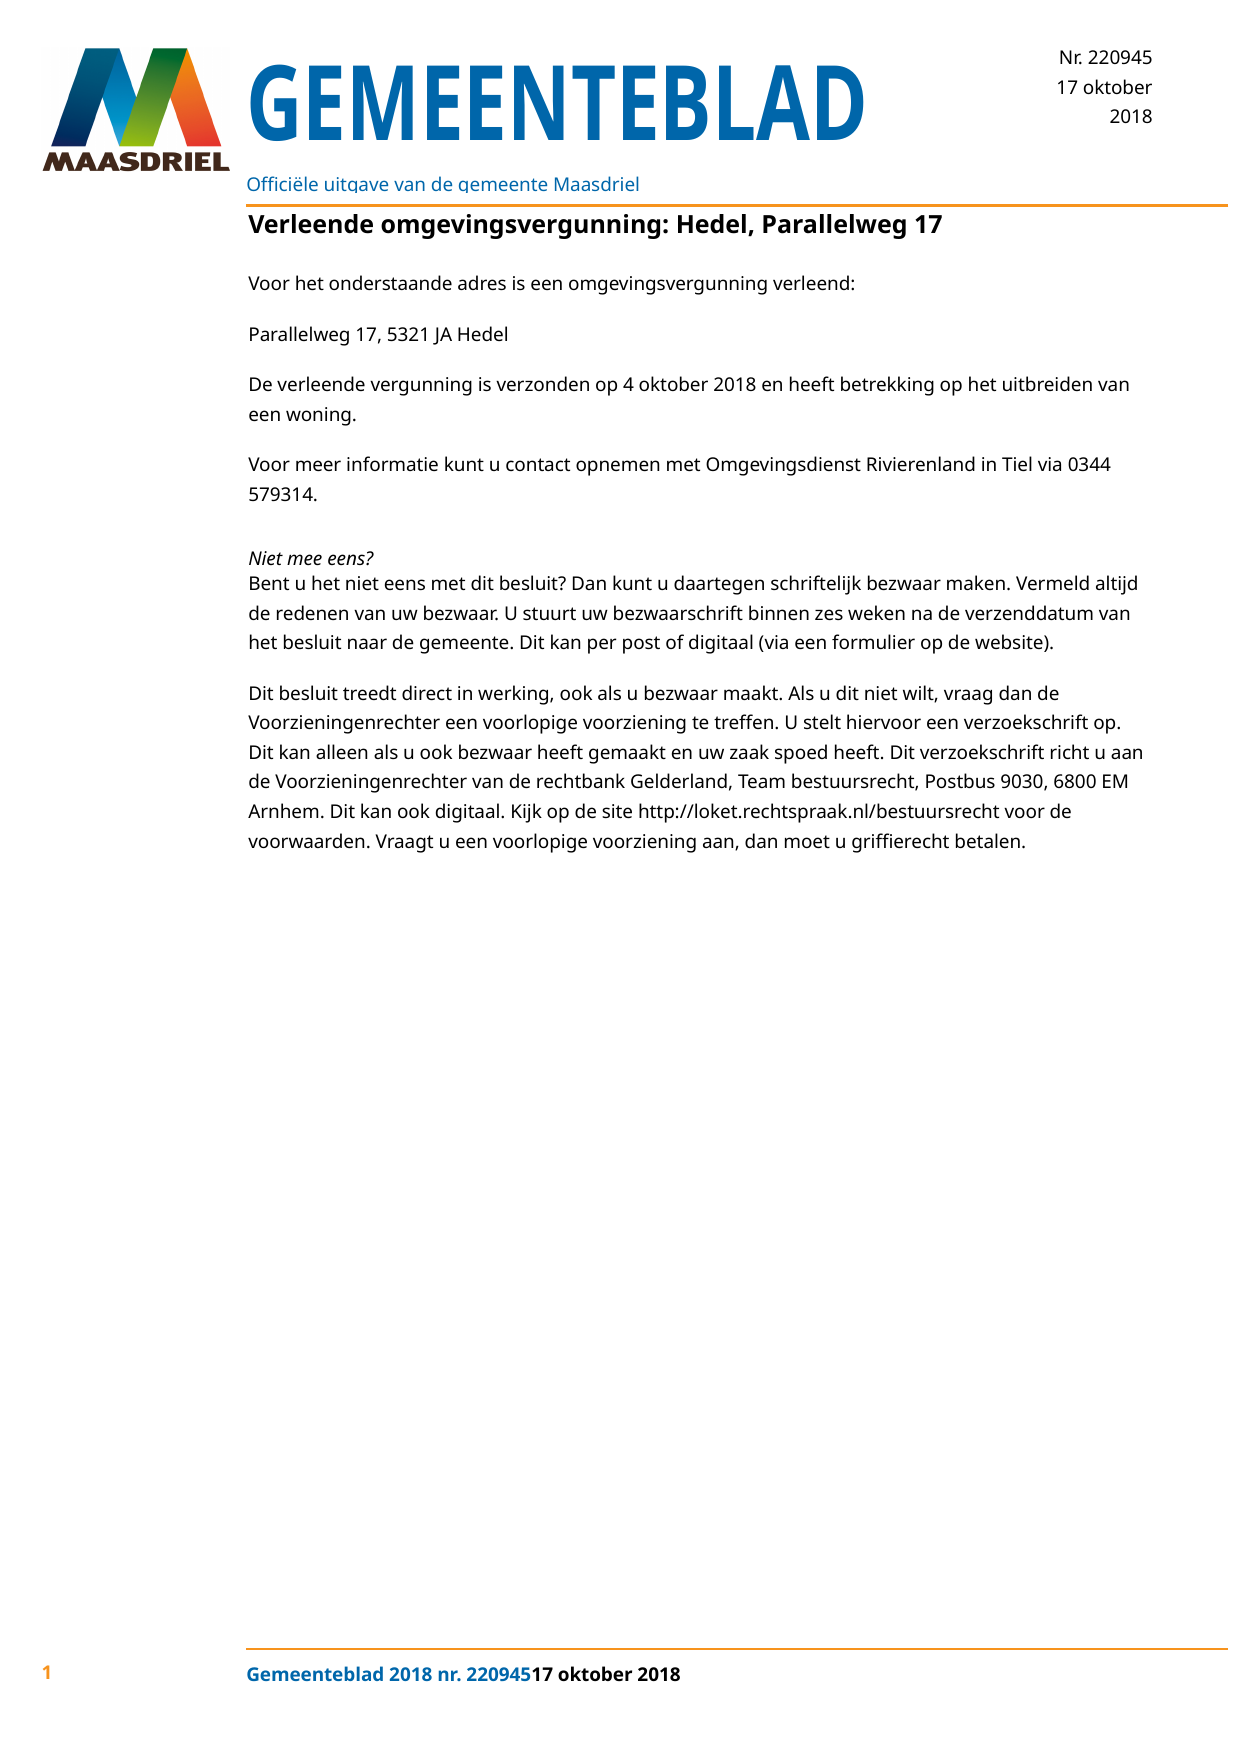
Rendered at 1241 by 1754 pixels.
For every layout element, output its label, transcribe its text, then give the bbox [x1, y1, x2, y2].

text De verleende vergunning is verzonden op 4 oktober 2018 en heeft betrekking op het uitbreiden van een woning. [248, 371, 1152, 426]
text Verleende omgevingsvergunning: Hedel, Parallelweg 17 [248, 207, 1152, 241]
picture [41, 47, 231, 172]
text Voor meer informatie kunt u contact opnemen met Omgevingsdienst Rivierenland in Tiel via 0344 579314. [248, 451, 1152, 506]
text Parallelweg 17, 5321 JA Hedel [248, 321, 1152, 346]
text Dit besluit treedt direct in werking, ook als u bezwaar maakt. Als u dit niet wilt, vraag dan de Voorzieningenrechter een voorlopige voorziening te treffen. U stelt hiervoor een verzoekschrift op. Dit kan alleen als u ook bezwaar heeft gemaakt en uw zaak spoed heeft. Dit verzoekschrift richt u aan de Voorzieningenrechter van de rechtbank Gelderland, Team bestuursrecht, Postbus 9030, 6800 EM Arnhem. Dit kan ook digitaal. Kijk op de site http://loket.rechtspraak.nl/bestuursrecht voor de voorwaarden. Vraagt u een voorlopige voorziening aan, dan moet u griffierecht betalen. [248, 680, 1152, 854]
text Voor het onderstaande adres is een omgevingsvergunning verleend: [248, 270, 1152, 296]
text Niet mee eens? [248, 545, 1152, 570]
text Bent u het niet eens met dit besluit? Dan kunt u daartegen schriftelijk bezwaar maken. Vermeld altijd de redenen van uw bezwaar. U stuurt uw bezwaarschrift binnen zes weken na de verzenddatum van het besluit naar de gemeente. Dit kan per post of digitaal (via een formulier op de website). [248, 570, 1152, 655]
